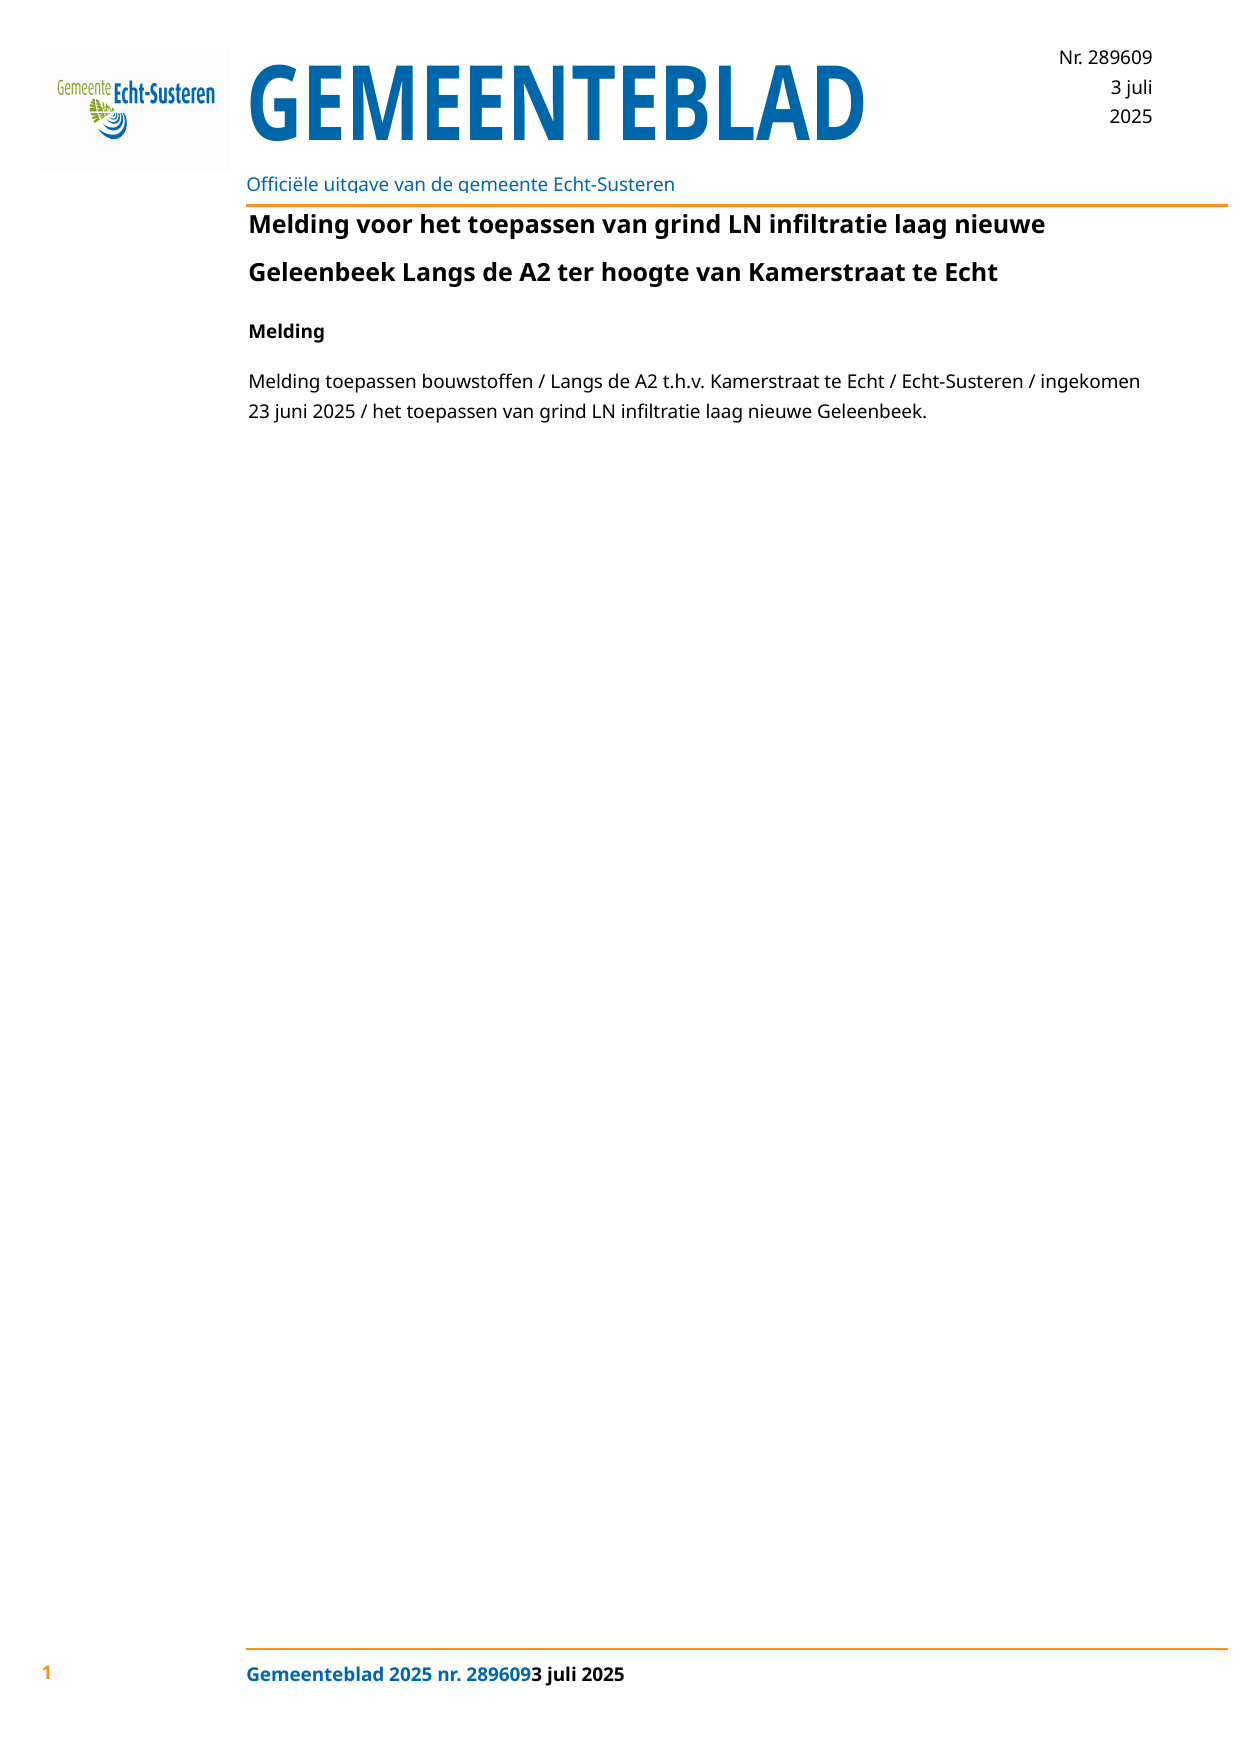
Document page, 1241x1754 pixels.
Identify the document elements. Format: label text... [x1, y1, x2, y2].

text Melding toepassen bouwstoffen / Langs de A2 t.h.v. Kamerstraat te Echt / Echt-Susteren / ingekomen 23 juni 2025 / het toepassen van grind LN infiltratie laag nieuwe Geleenbeek. [248, 368, 1152, 424]
text Melding voor het toepassen van grind LN infiltratie laag nieuwe Geleenbeek Langs de A2 ter hoogte van Kamerstraat te Echt [248, 207, 1152, 288]
picture [41, 47, 231, 172]
text Melding [248, 318, 1152, 344]
